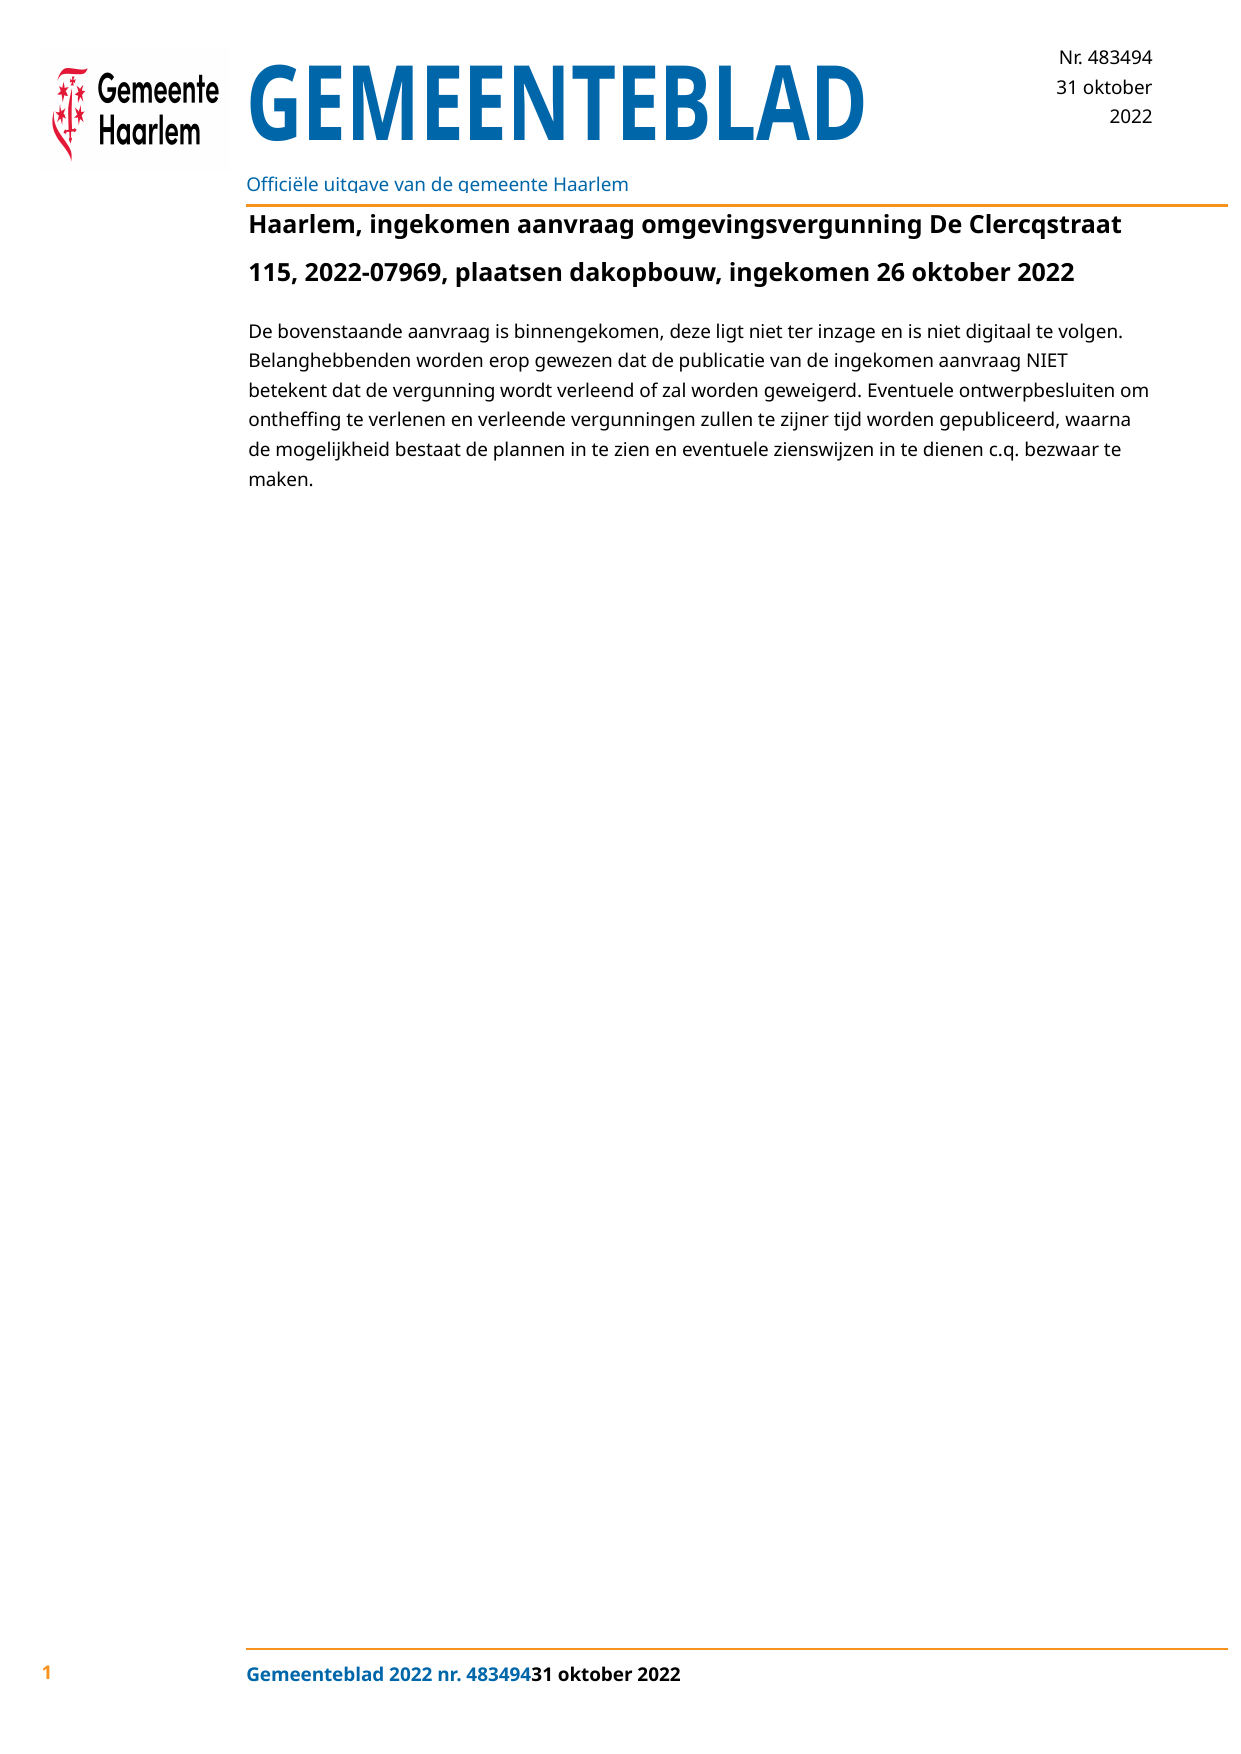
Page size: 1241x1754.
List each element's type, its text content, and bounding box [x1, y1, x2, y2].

text De bovenstaande aanvraag is binnengekomen, deze ligt niet ter inzage en is niet digitaal te volgen. Belanghebbenden worden erop gewezen dat de publicatie van de ingekomen aanvraag NIET betekent dat de vergunning wordt verleend of zal worden geweigerd. Eventuele ontwerpbesluiten om ontheffing te verlenen en verleende vergunningen zullen te zijner tijd worden gepubliceerd, waarna de mogelijkheid bestaat de plannen in te zien en eventuele zienswijzen in te dienen c.q. bezwaar te maken. [248, 318, 1152, 492]
picture [41, 47, 231, 172]
text Haarlem, ingekomen aanvraag omgevingsvergunning De Clercqstraat 115, 2022-07969, plaatsen dakopbouw, ingekomen 26 oktober 2022 [248, 207, 1152, 288]
